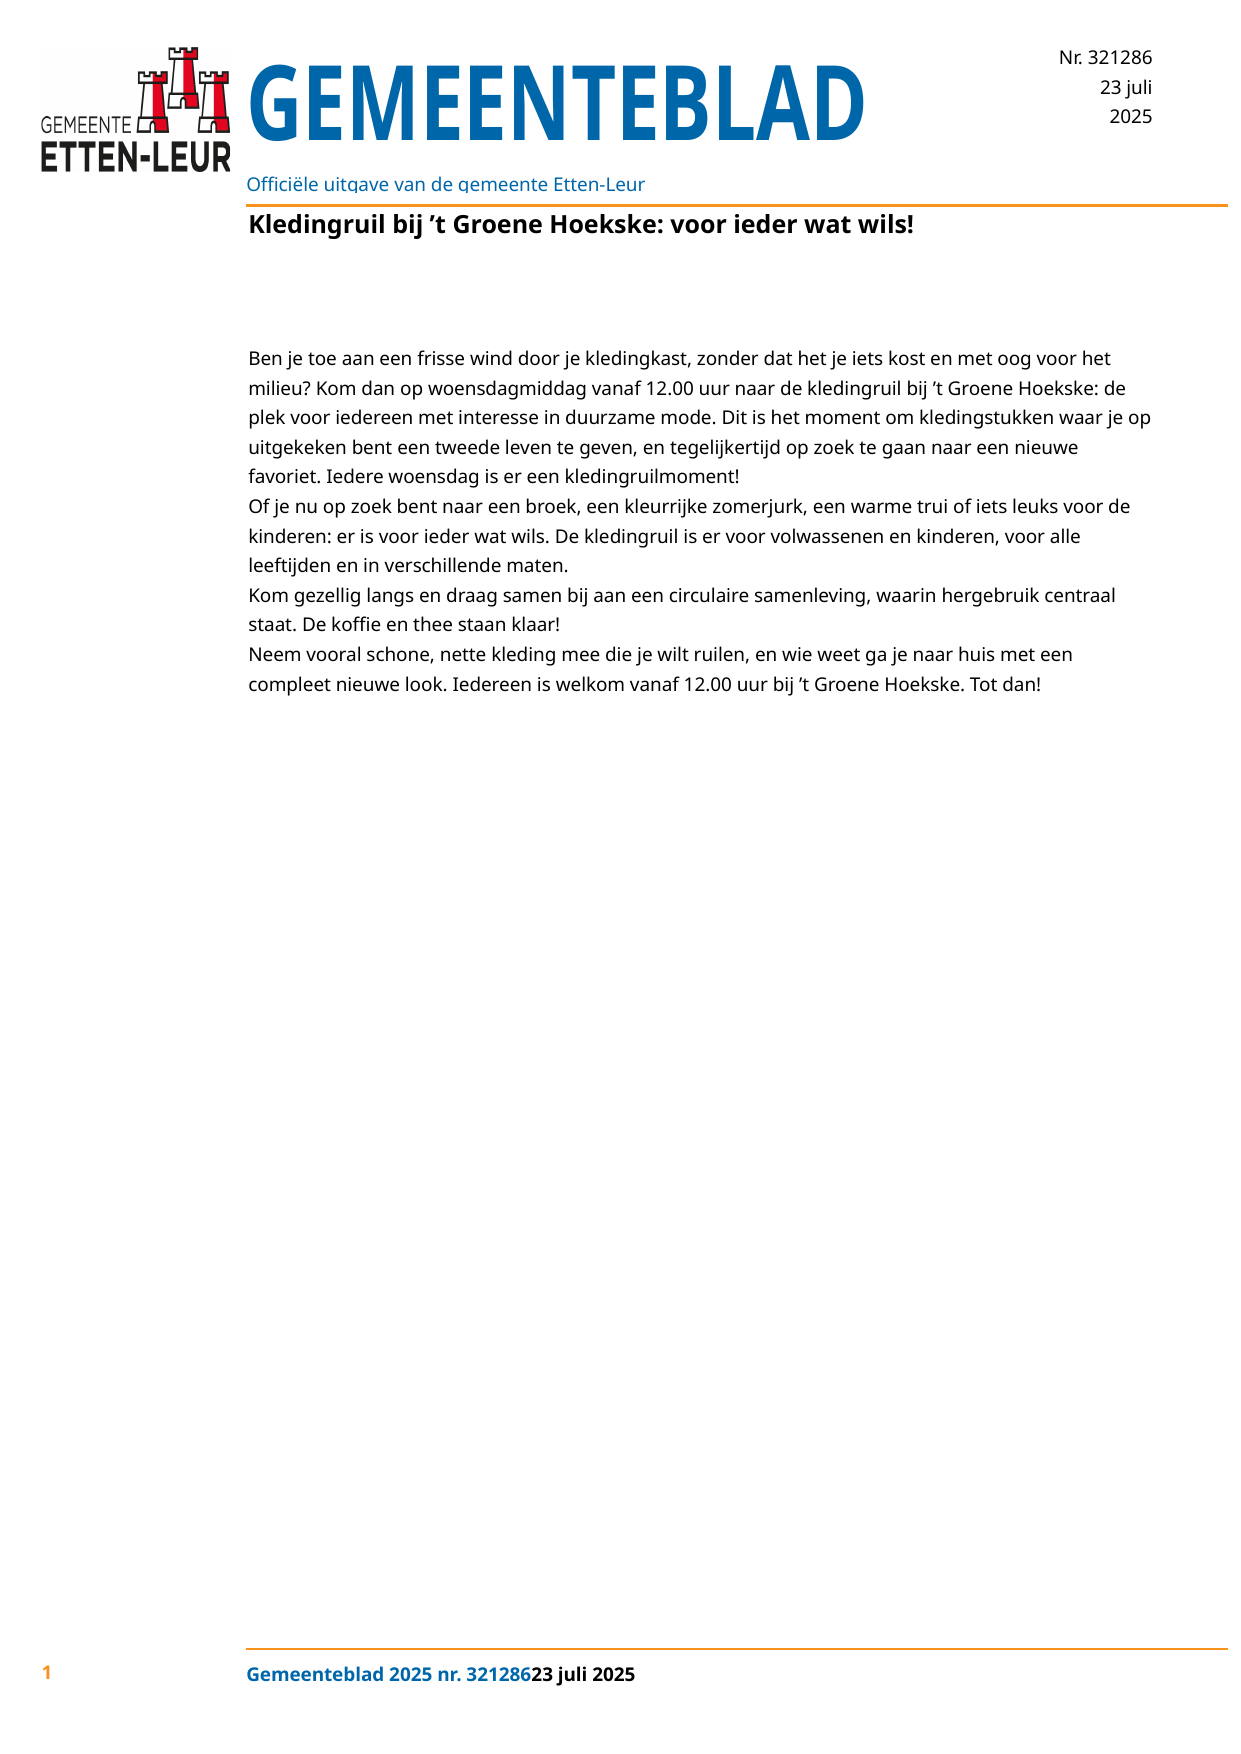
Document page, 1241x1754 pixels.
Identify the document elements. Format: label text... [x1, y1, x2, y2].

text Kledingruil bij ’t Groene Hoekske: voor ieder wat wils! [248, 207, 1152, 241]
text Kom gezellig langs en draag samen bij aan een circulaire samenleving, waarin hergebruik centraal staat. De koffie en thee staan klaar! [248, 582, 1152, 637]
text Of je nu op zoek bent naar een broek, een kleurrijke zomerjurk, een warme trui of iets leuks voor de kinderen: er is voor ieder wat wils. De kledingruil is er voor volwassenen en kinderen, voor alle leeftijden en in verschillende maten. [248, 493, 1152, 578]
text Neem vooral schone, nette kleding mee die je wilt ruilen, en wie weet ga je naar huis met een compleet nieuwe look. Iedereen is welkom vanaf 12.00 uur bij ’t Groene Hoekske. Tot dan! [248, 641, 1152, 696]
picture [41, 47, 231, 172]
text Ben je toe aan een frisse wind door je kledingkast, zonder dat het je iets kost en met oog voor het milieu? Kom dan op woensdagmiddag vanaf 12.00 uur naar de kledingruil bij ’t Groene Hoekske: de plek voor iedereen met interesse in duurzame mode. Dit is het moment om kledingstukken waar je op uitgekeken bent een tweede leven te geven, en tegelijkertijd op zoek te gaan naar een nieuwe favoriet. Iedere woensdag is er een kledingruilmoment! [248, 345, 1152, 489]
